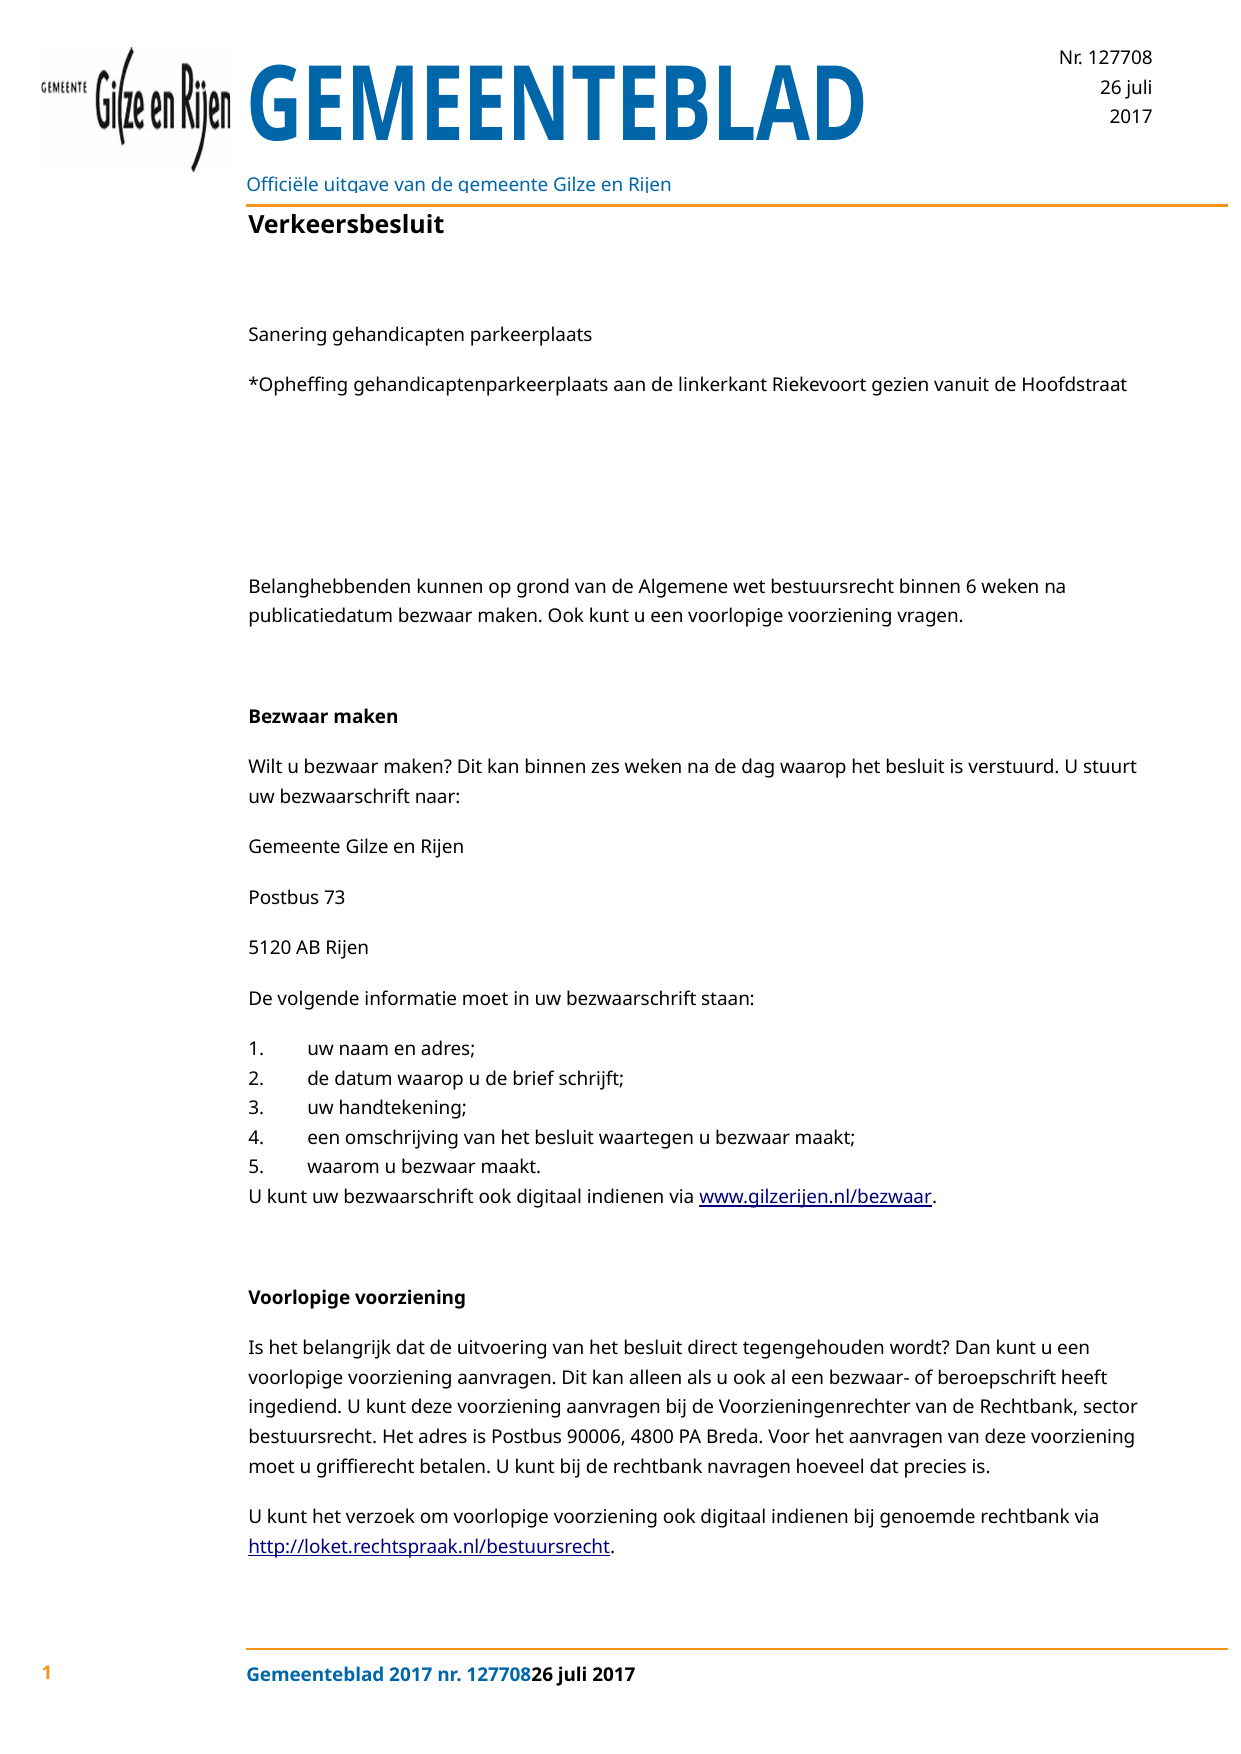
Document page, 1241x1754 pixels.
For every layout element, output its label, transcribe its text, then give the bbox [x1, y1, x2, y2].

text Belanghebbenden kunnen op grond van de Algemene wet bestuursrecht binnen 6 weken na publicatiedatum bezwaar maken. Ook kunt u een voorlopige voorziening vragen. [248, 573, 1152, 628]
list uw handtekening; [248, 1094, 1152, 1120]
list uw naam en adres; [248, 1035, 1152, 1061]
text U kunt uw bezwaarschrift ook digitaal indienen via www.gilzerijen.nl/bezwaar. [248, 1183, 1152, 1209]
text 5120 AB Rijen [248, 934, 1152, 960]
text Is het belangrijk dat de uitvoering van het besluit direct tegengehouden wordt? Dan kunt u een voorlopige voorziening aanvragen. Dit kan alleen als u ook al een bezwaar- of beroepschrift heeft ingediend. U kunt deze voorziening aanvragen bij de Voorzieningenrechter van de Rechtbank, sector bestuursrecht. Het adres is Postbus 90006, 4800 PA Breda. Voor het aanvragen van deze voorziening moet u griffierecht betalen. U kunt bij de rechtbank navragen hoeveel dat precies is. [248, 1334, 1152, 1478]
list de datum waarop u de brief schrijft; [248, 1065, 1152, 1091]
picture [41, 47, 231, 172]
list een omschrijving van het besluit waartegen u bezwaar maakt; [248, 1124, 1152, 1150]
text Wilt u bezwaar maken? Dit kan binnen zes weken na de dag waarop het besluit is verstuurd. U stuurt uw bezwaarschrift naar: [248, 754, 1152, 809]
text *Opheffing gehandicaptenparkeerplaats aan de linkerkant Riekevoort gezien vanuit de Hoofdstraat [248, 371, 1152, 397]
text Voorlopige voorziening [248, 1284, 1152, 1310]
text De volgende informatie moet in uw bezwaarschrift staan: [248, 985, 1152, 1011]
text Verkeersbesluit [248, 207, 1152, 241]
text U kunt het verzoek om voorlopige voorziening ook digitaal indienen bij genoemde rechtbank via http://loket.rechtspraak.nl/bestuursrecht. [248, 1503, 1152, 1558]
text Postbus 73 [248, 884, 1152, 910]
text Gemeente Gilze en Rijen [248, 834, 1152, 859]
text Sanering gehandicapten parkeerplaats [248, 321, 1152, 346]
text Bezwaar maken [248, 703, 1152, 729]
list waarom u bezwaar maakt. [248, 1154, 1152, 1179]
